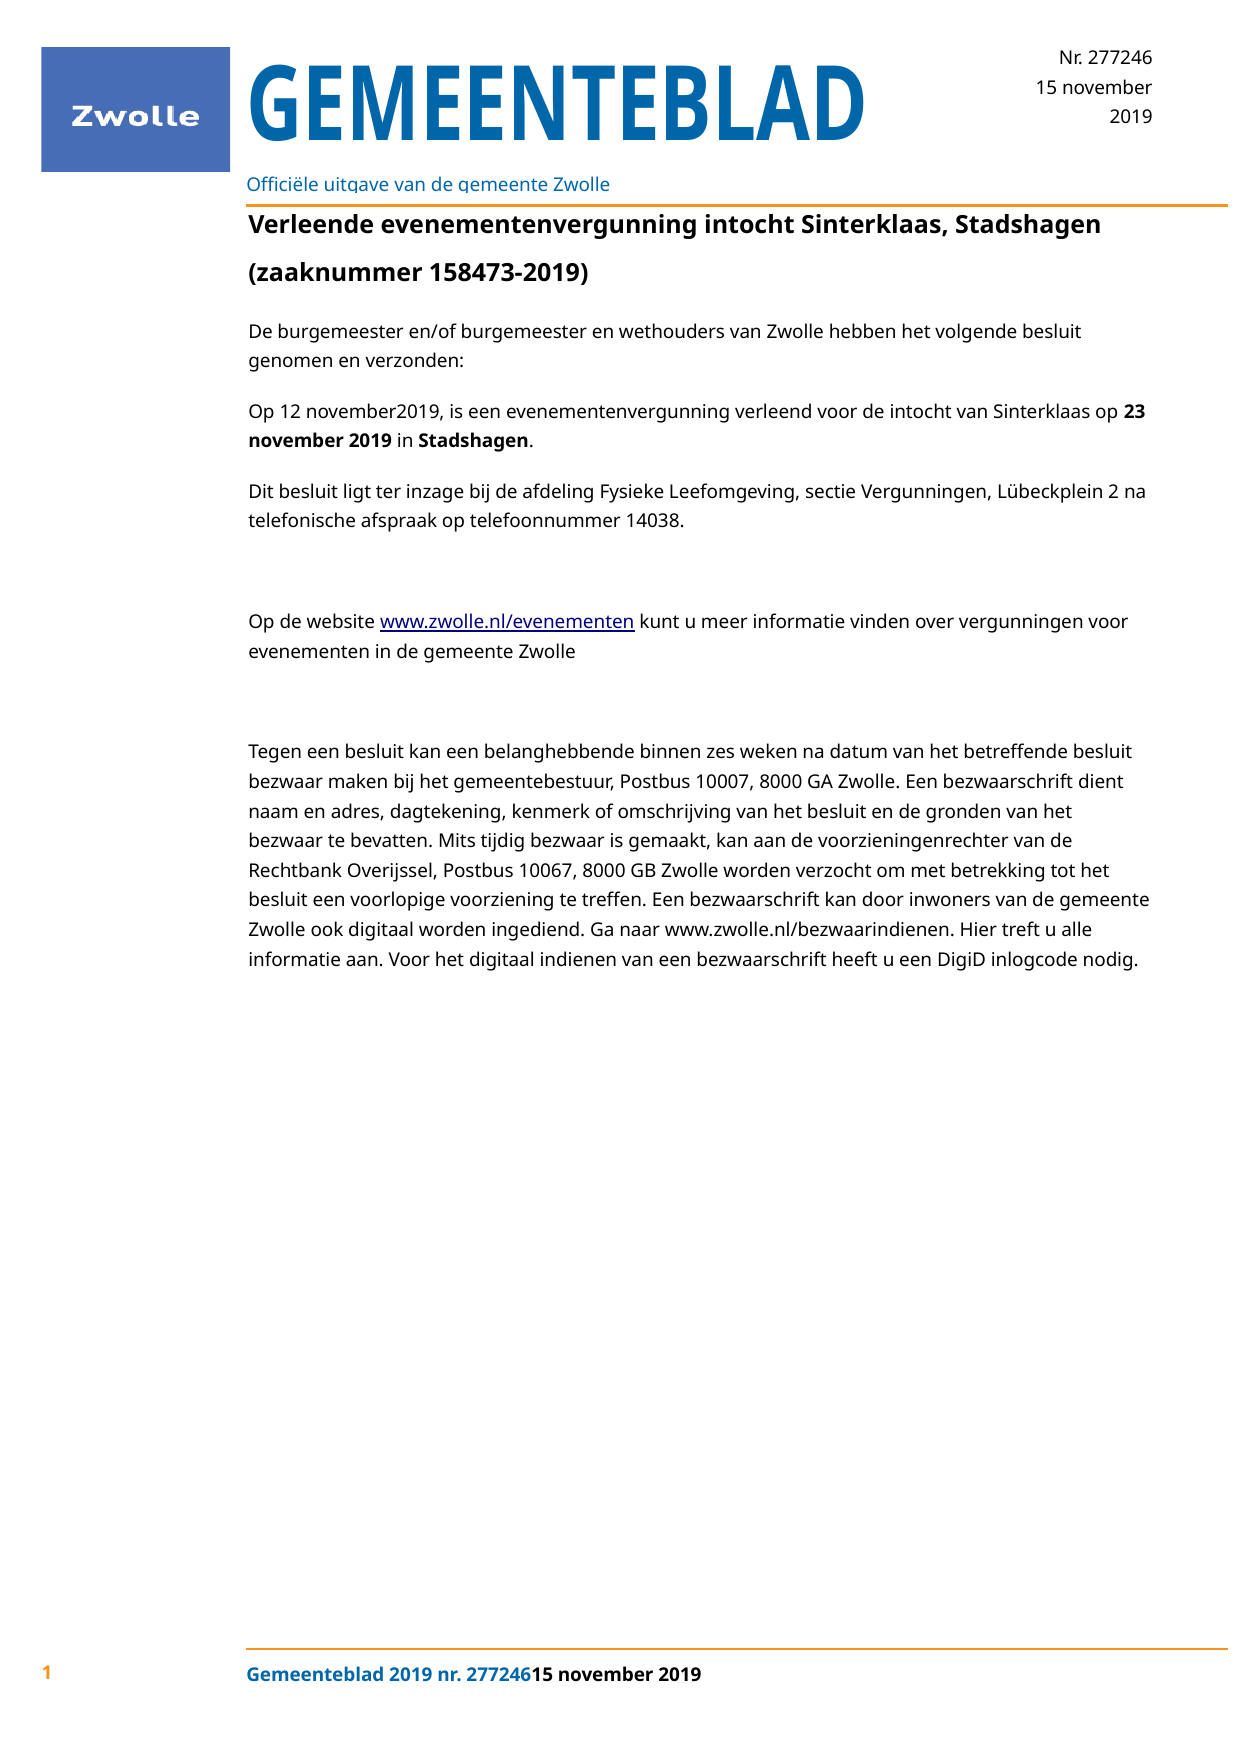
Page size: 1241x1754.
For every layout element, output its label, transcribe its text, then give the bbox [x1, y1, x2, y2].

text Tegen een besluit kan een belanghebbende binnen zes weken na datum van het betreffende besluit bezwaar maken bij het gemeentebestuur, Postbus 10007, 8000 GA Zwolle. Een bezwaarschrift dient naam en adres, dagtekening, kenmerk of omschrijving van het besluit en de gronden van het bezwaar te bevatten. Mits tijdig bezwaar is gemaakt, kan aan de voorzieningenrechter van de Rechtbank Overijssel, Postbus 10067, 8000 GB Zwolle worden verzocht om met betrekking tot het besluit een voorlopige voorziening te treffen. Een bezwaarschrift kan door inwoners van de gemeente Zwolle ook digitaal worden ingediend. Ga naar www.zwolle.nl/bezwaarindienen. Hier treft u alle informatie aan. Voor het digitaal indienen van een bezwaarschrift heeft u een DigiD inlogcode nodig. [248, 739, 1152, 972]
text Verleende evenementenvergunning intocht Sinterklaas, Stadshagen (zaaknummer 158473-2019) [248, 207, 1152, 288]
text Op de website www.zwolle.nl/evenementen kunt u meer informatie vinden over vergunningen voor evenementen in de gemeente Zwolle [248, 608, 1152, 664]
text De burgemeester en/of burgemeester en wethouders van Zwolle hebben het volgende besluit genomen en verzonden: [248, 318, 1152, 373]
picture [41, 47, 231, 172]
text Op 12 november2019, is een evenementenvergunning verleend voor de intocht van Sinterklaas op 23 november 2019 in Stadshagen. [248, 398, 1152, 453]
text Dit besluit ligt ter inzage bij de afdeling Fysieke Leefomgeving, sectie Vergunningen, Lübeckplein 2 na telefonische afspraak op telefoonnummer 14038. [248, 478, 1152, 533]
